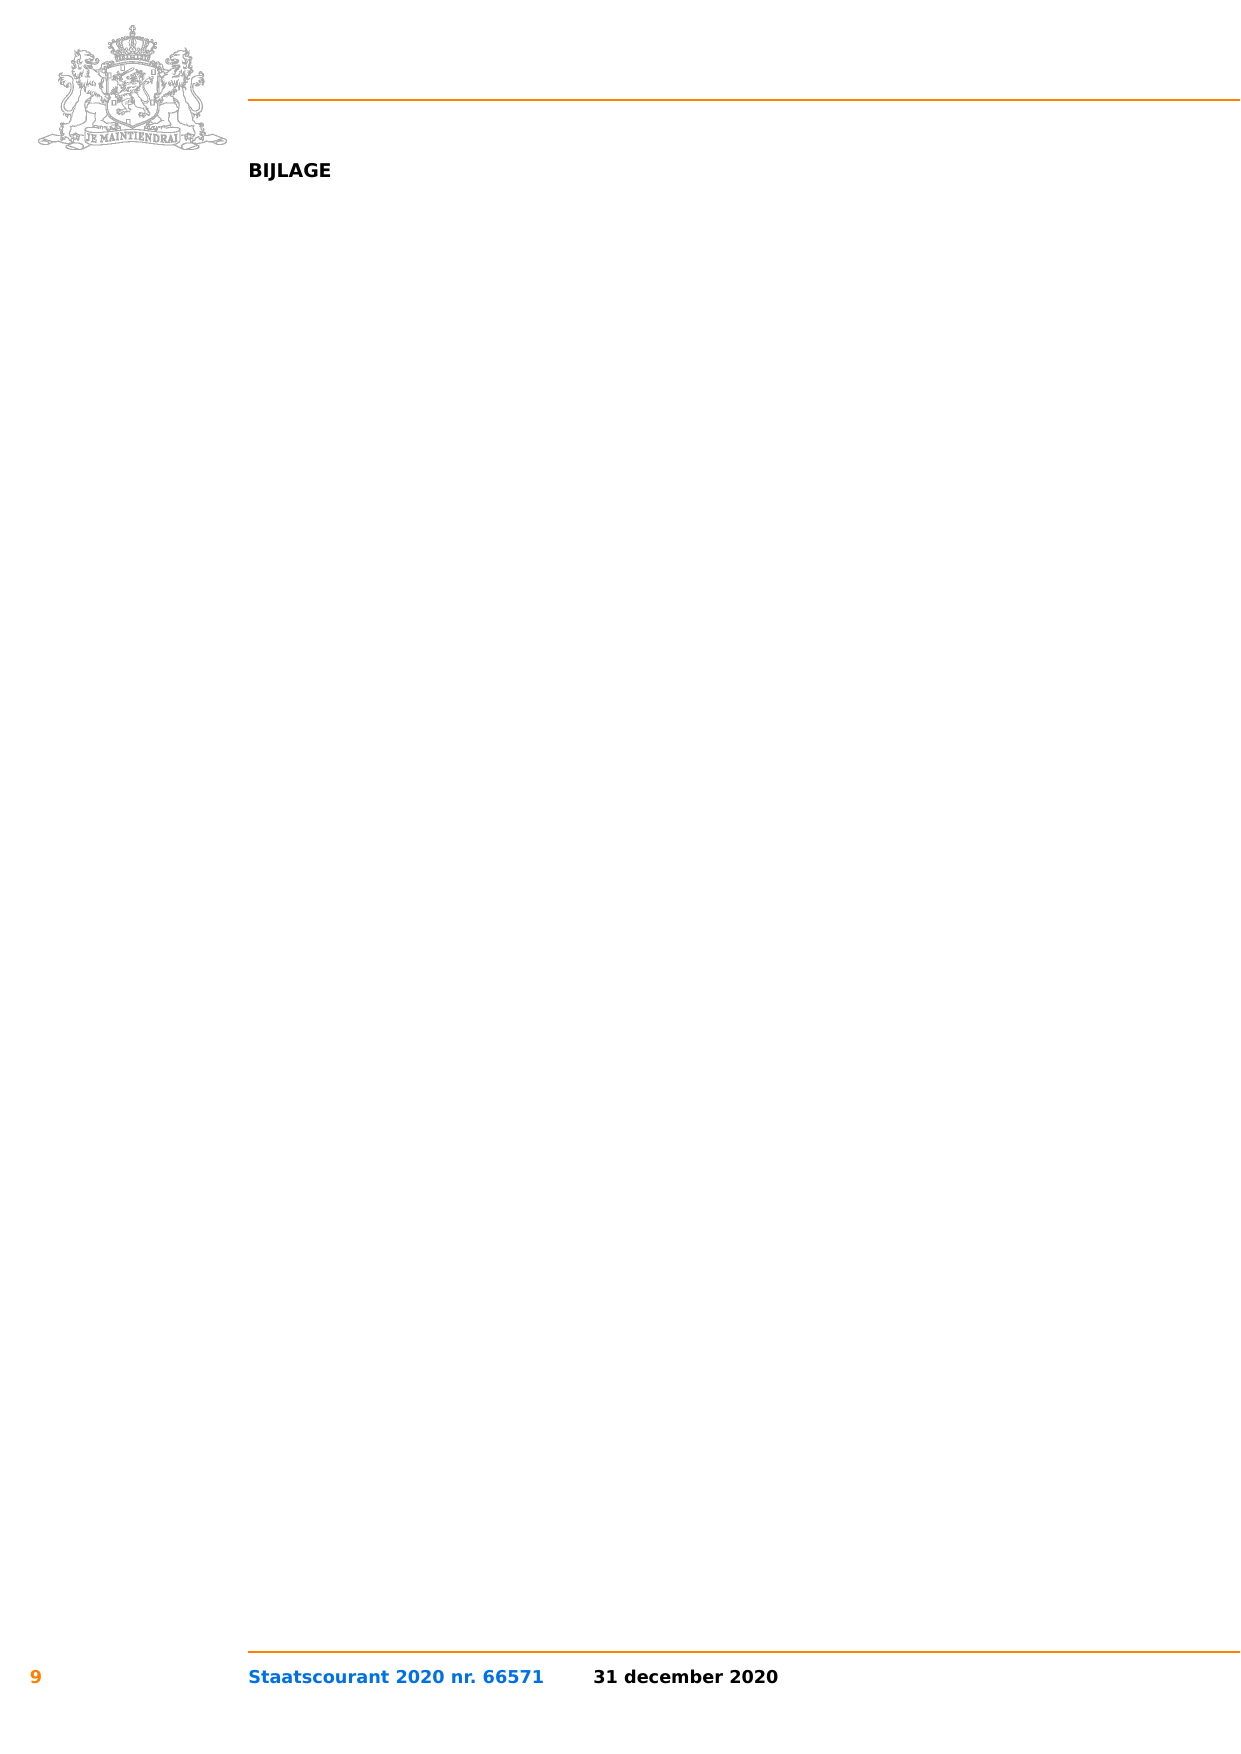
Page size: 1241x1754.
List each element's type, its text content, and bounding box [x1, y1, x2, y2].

subtitle BIJLAGE [248, 160, 1163, 182]
picture [38, 25, 227, 150]
